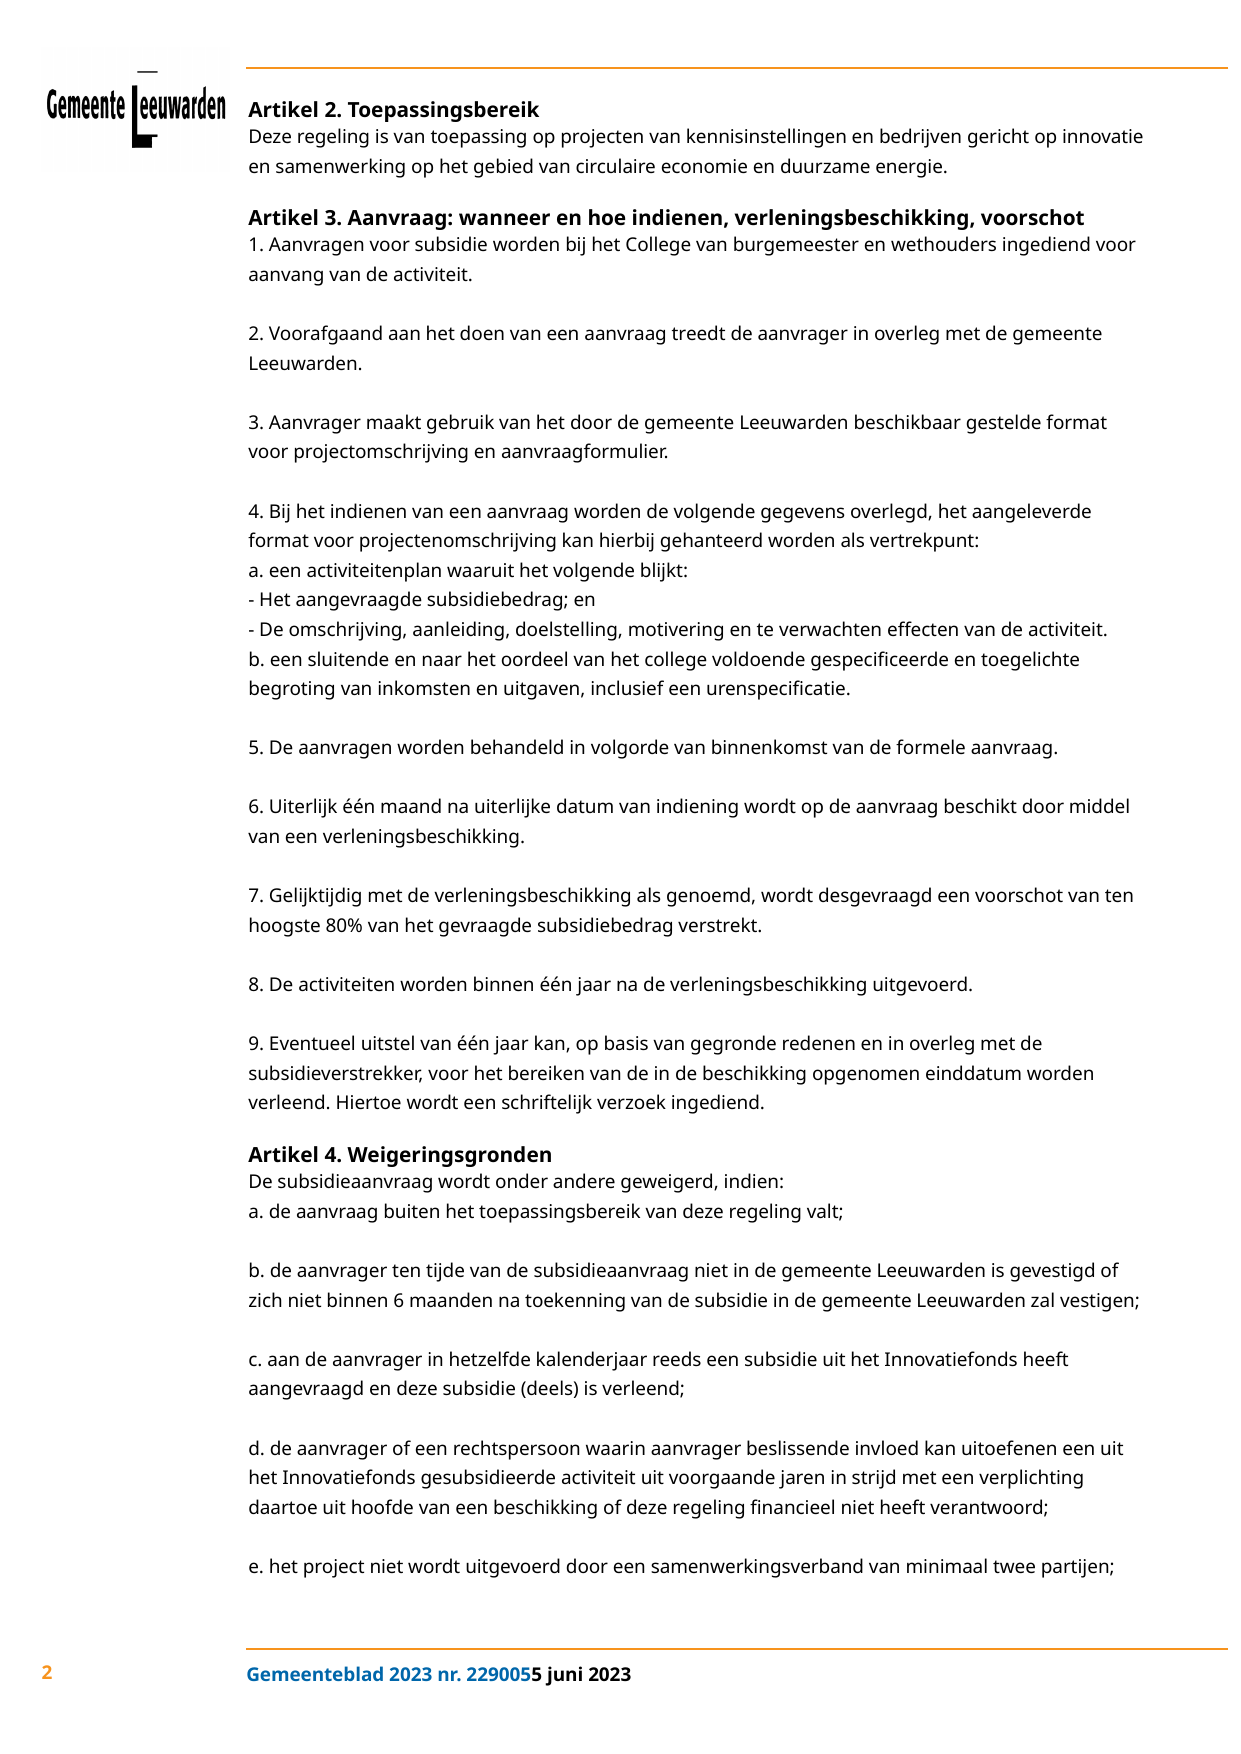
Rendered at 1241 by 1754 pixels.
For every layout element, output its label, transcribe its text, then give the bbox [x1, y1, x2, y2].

text 3. Aanvrager maakt gebruik van het door de gemeente Leeuwarden beschikbaar gestelde format voor projectomschrijving en aanvraagformulier. [248, 409, 1152, 464]
text 6. Uiterlijk één maand na uiterlijke datum van indiening wordt op de aanvraag beschikt door middel van een verleningsbeschikking. [248, 794, 1152, 849]
text Deze regeling is van toepassing op projecten van kennisinstellingen en bedrijven gericht op innovatie en samenwerking op het gebied van circulaire economie en duurzame energie. [248, 123, 1152, 178]
text Artikel 2. Toepassingsbereik [248, 95, 1152, 123]
text - Het aangevraagde subsidiebedrag; en [248, 587, 1152, 612]
text 4. Bij het indienen van een aanvraag worden de volgende gegevens overlegd, het aangeleverde format voor projectenomschrijving kan hierbij gehanteerd worden als vertrekpunt: [248, 498, 1152, 553]
text c. aan de aanvrager in hetzelfde kalenderjaar reeds een subsidie uit het Innovatiefonds heeft aangevraagd en deze subsidie (deels) is verleend; [248, 1346, 1152, 1401]
text De subsidieaanvraag wordt onder andere geweigerd, indien: [248, 1168, 1152, 1194]
picture [41, 47, 231, 172]
text 1. Aanvragen voor subsidie worden bij het College van burgemeester en wethouders ingediend voor aanvang van de activiteit. [248, 232, 1152, 287]
text a. de aanvraag buiten het toepassingsbereik van deze regeling valt; [248, 1198, 1152, 1224]
text - De omschrijving, aanleiding, doelstelling, motivering en te verwachten effecten van de activiteit. [248, 616, 1152, 642]
text 9. Eventueel uitstel van één jaar kan, op basis van gegronde redenen en in overleg met de subsidieverstrekker, voor het bereiken van de in de beschikking opgenomen einddatum worden verleend. Hiertoe wordt een schriftelijk verzoek ingediend. [248, 1030, 1152, 1115]
text 2. Voorafgaand aan het doen van een aanvraag treedt de aanvrager in overleg met de gemeente Leeuwarden. [248, 320, 1152, 376]
text b. de aanvrager ten tijde van de subsidieaanvraag niet in de gemeente Leeuwarden is gevestigd of zich niet binnen 6 maanden na toekenning van de subsidie in de gemeente Leeuwarden zal vestigen; [248, 1257, 1152, 1312]
text d. de aanvrager of een rechtspersoon waarin aanvrager beslissende invloed kan uitoefenen een uit het Innovatiefonds gesubsidieerde activiteit uit voorgaande jaren in strijd met een verplichting daartoe uit hoofde van een beschikking of deze regeling financieel niet heeft verantwoord; [248, 1435, 1152, 1519]
text 5. De aanvragen worden behandeld in volgorde van binnenkomst van de formele aanvraag. [248, 734, 1152, 760]
text a. een activiteitenplan waaruit het volgende blijkt: [248, 557, 1152, 583]
text 8. De activiteiten worden binnen één jaar na de verleningsbeschikking uitgevoerd. [248, 971, 1152, 997]
text b. een sluitende en naar het oordeel van het college voldoende gespecificeerde en toegelichte begroting van inkomsten en uitgaven, inclusief een urenspecificatie. [248, 646, 1152, 701]
text e. het project niet wordt uitgevoerd door een samenwerkingsverband van minimaal twee partijen; [248, 1553, 1152, 1579]
text Artikel 4. Weigeringsgronden [248, 1140, 1152, 1168]
text Artikel 3. Aanvraag: wanneer en hoe indienen, verleningsbeschikking, voorschot [248, 203, 1152, 232]
text 7. Gelijktijdig met de verleningsbeschikking als genoemd, wordt desgevraagd een voorschot van ten hoogste 80% van het gevraagde subsidiebedrag verstrekt. [248, 882, 1152, 938]
